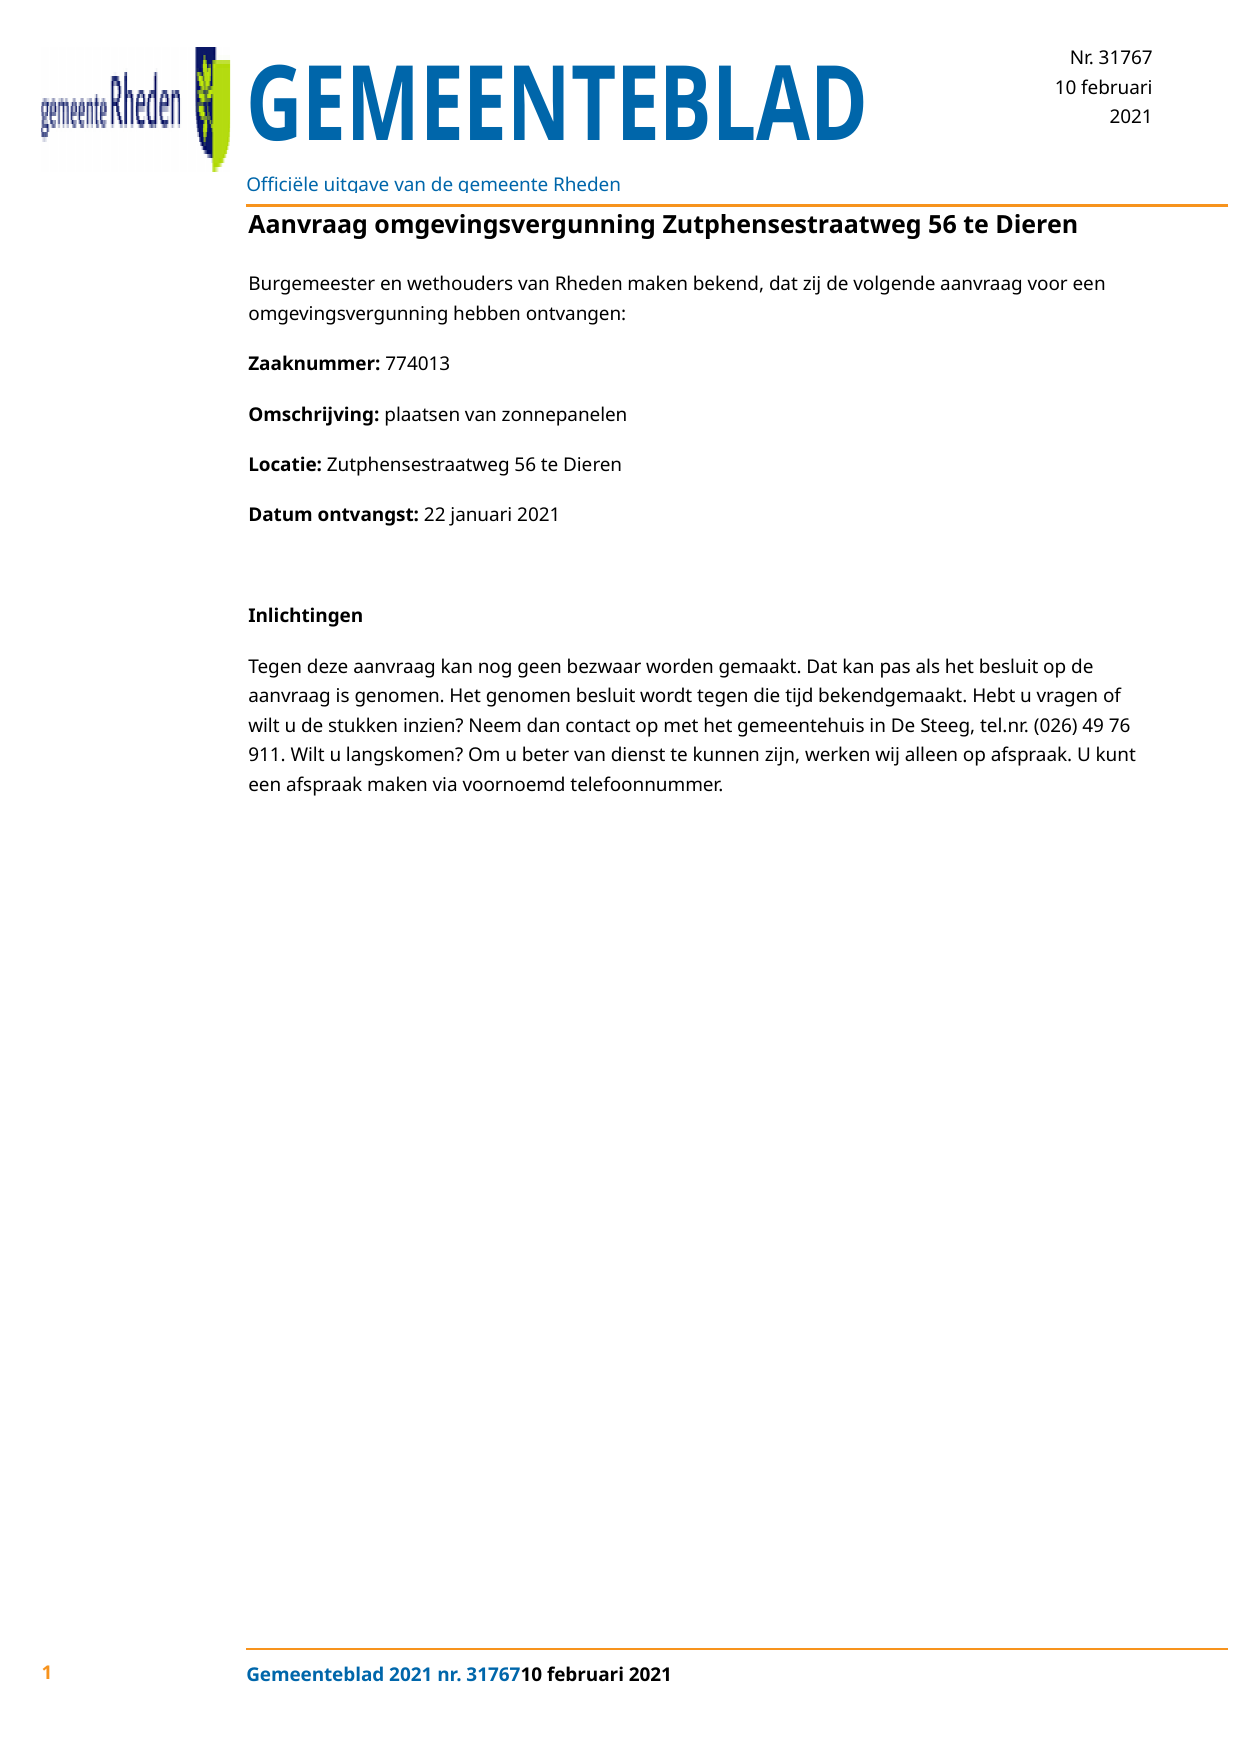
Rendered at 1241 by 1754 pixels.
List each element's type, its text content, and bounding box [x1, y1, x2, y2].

text Tegen deze aanvraag kan nog geen bezwaar worden gemaakt. Dat kan pas als het besluit op de aanvraag is genomen. Het genomen besluit wordt tegen die tijd bekendgemaakt. Hebt u vragen of wilt u de stukken inzien? Neem dan contact op met het gemeentehuis in De Steeg, tel.nr. (026) 49 76 911. Wilt u langskomen? Om u beter van dienst te kunnen zijn, werken wij alleen op afspraak. U kunt een afspraak maken via voornoemd telefoonnummer. [248, 653, 1152, 797]
text Datum ontvangst: 22 januari 2021 [248, 502, 1152, 527]
text Burgemeester en wethouders van Rheden maken bekend, dat zij de volgende aanvraag voor een omgevingsvergunning hebben ontvangen: [248, 270, 1152, 326]
text Locatie: Zutphensestraatweg 56 te Dieren [248, 451, 1152, 477]
text Inlichtingen [248, 602, 1152, 628]
text Aanvraag omgevingsvergunning Zutphensestraatweg 56 te Dieren [248, 207, 1152, 241]
picture [41, 47, 231, 172]
text Omschrijving: plaatsen van zonnepanelen [248, 401, 1152, 426]
text Zaaknummer: 774013 [248, 350, 1152, 376]
